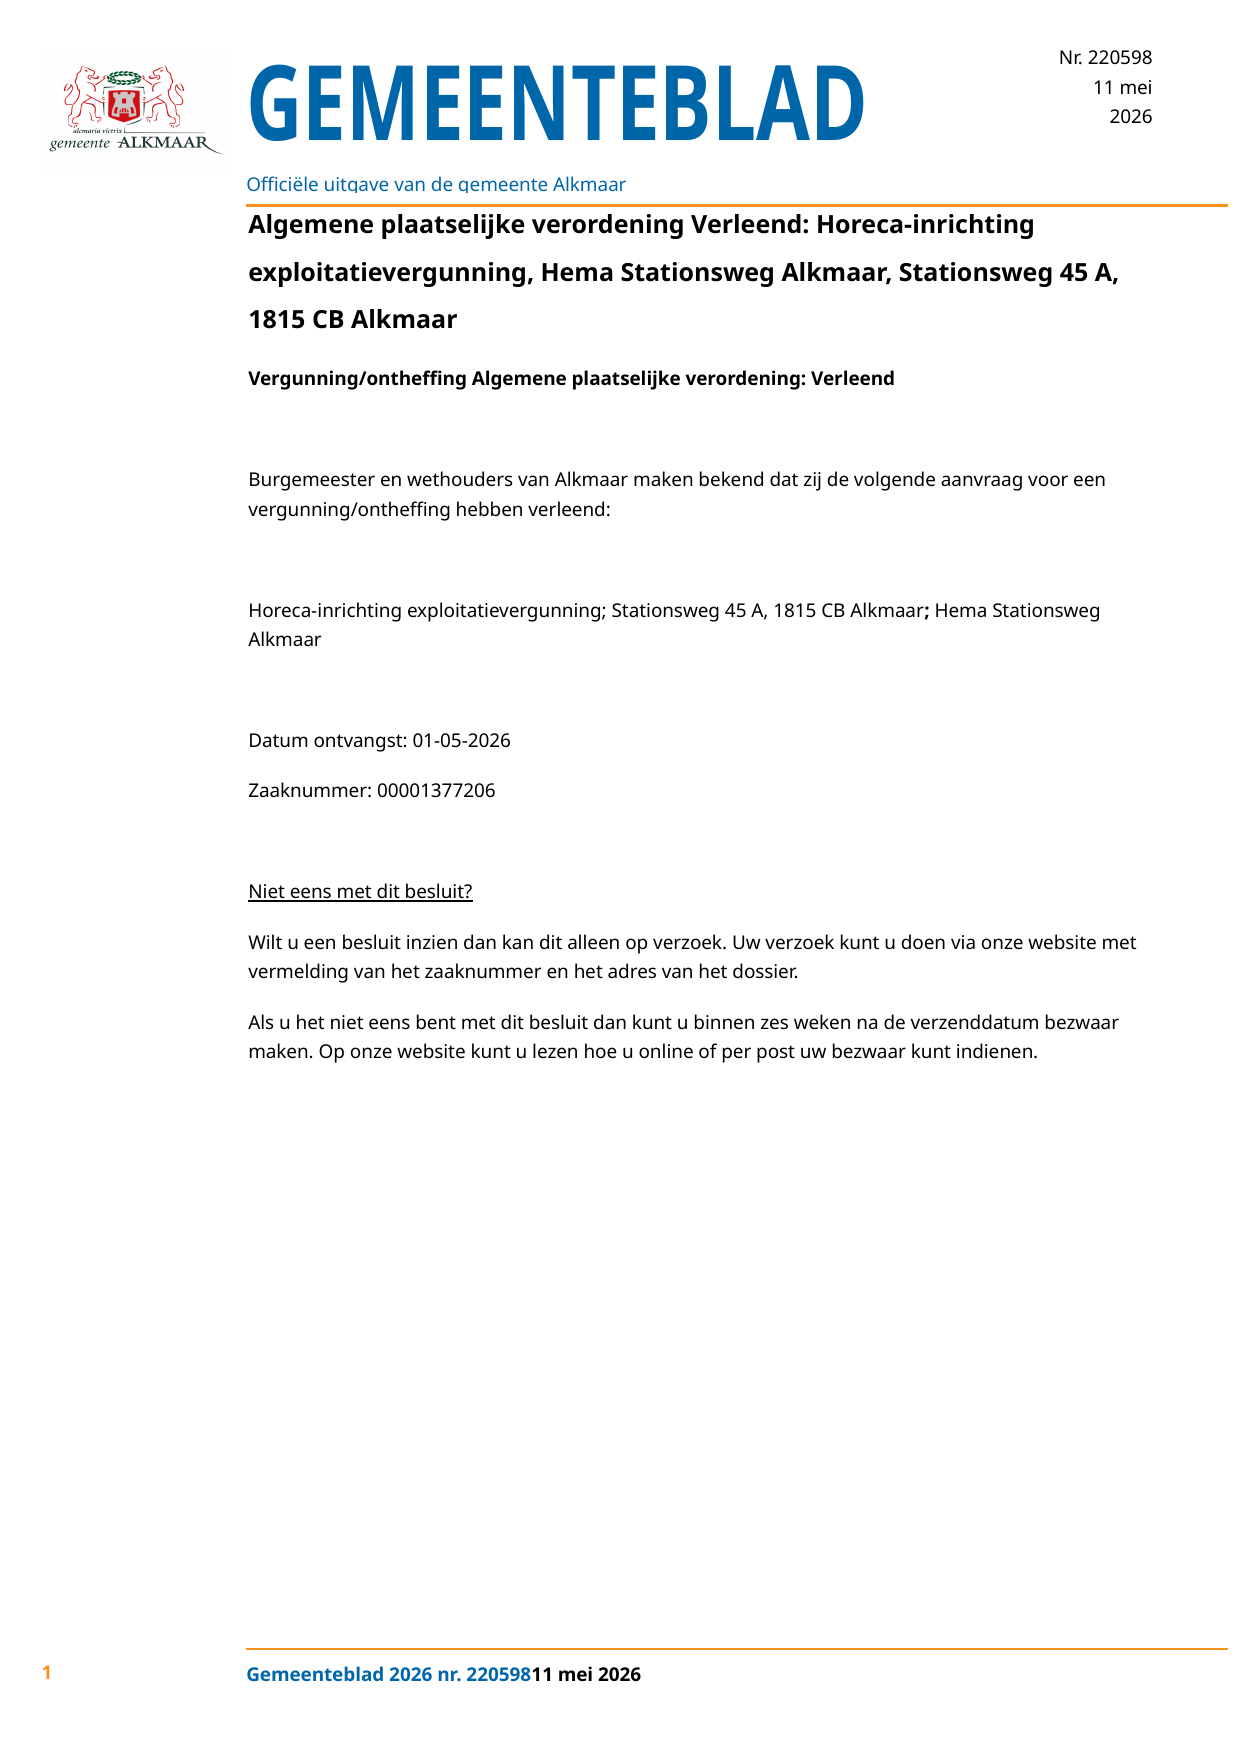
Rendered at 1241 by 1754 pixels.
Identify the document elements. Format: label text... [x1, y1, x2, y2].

text Vergunning/ontheffing Algemene plaatselijke verordening: Verleend [248, 366, 1152, 391]
text Als u het niet eens bent met dit besluit dan kunt u binnen zes weken na de verzenddatum bezwaar maken. Op onze website kunt u lezen hoe u online of per post uw bezwaar kunt indienen. [248, 1009, 1152, 1064]
text Niet eens met dit besluit? [248, 878, 1152, 904]
text Algemene plaatselijke verordening Verleend: Horeca-inrichting exploitatievergunning, Hema Stationsweg Alkmaar, Stationsweg 45 A, 1815 CB Alkmaar [248, 207, 1152, 336]
picture [41, 47, 231, 172]
text Datum ontvangst: 01-05-2026 [248, 727, 1152, 753]
text Zaaknummer: 00001377206 [248, 778, 1152, 803]
text Burgemeester en wethouders van Alkmaar maken bekend dat zij de volgende aanvraag voor een vergunning/ontheffing hebben verleend: [248, 466, 1152, 522]
text Horeca-inrichting exploitatievergunning; Stationsweg 45 A, 1815 CB Alkmaar; Hema Stationsweg Alkmaar [248, 597, 1152, 652]
text Wilt u een besluit inzien dan kan dit alleen op verzoek. Uw verzoek kunt u doen via onze website met vermelding van het zaaknummer en het adres van het dossier. [248, 929, 1152, 984]
